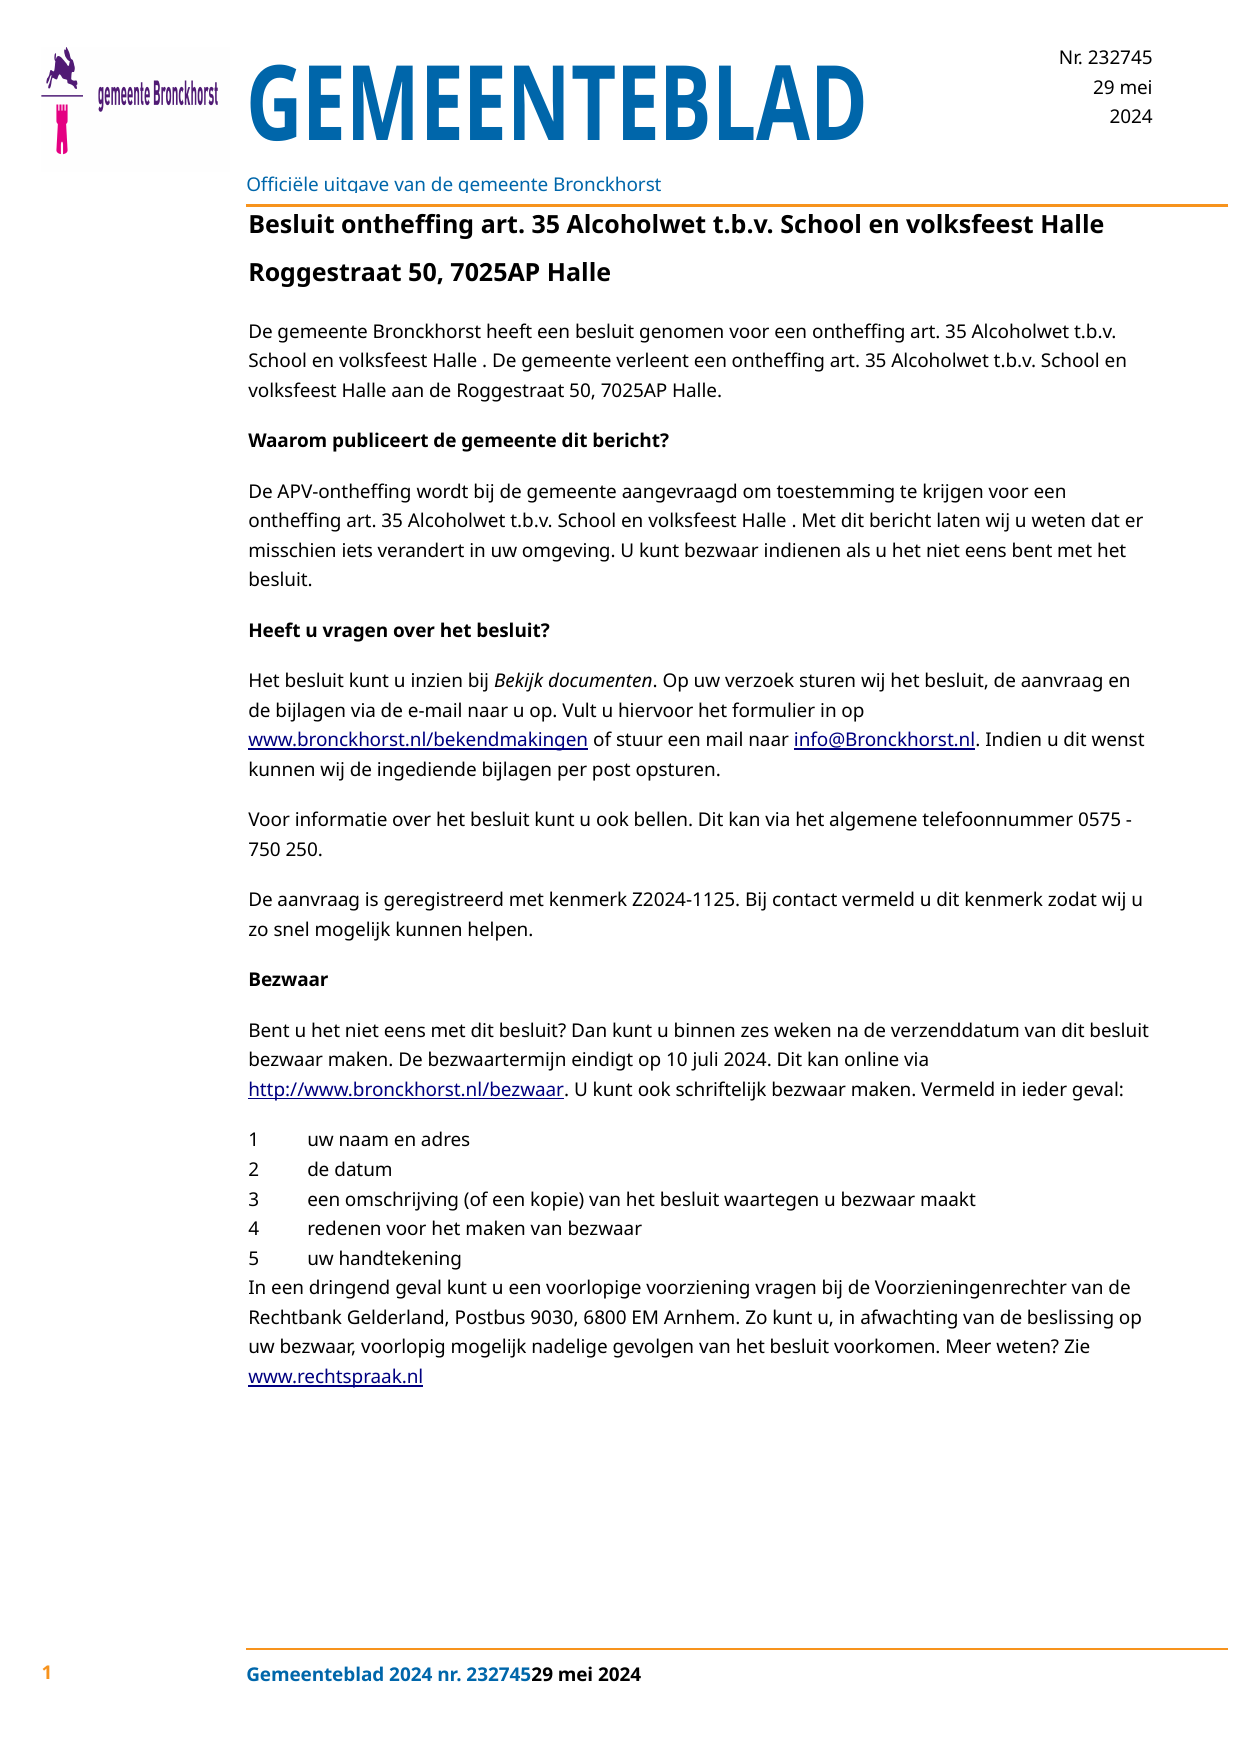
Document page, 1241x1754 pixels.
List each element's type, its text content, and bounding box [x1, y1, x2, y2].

text Het besluit kunt u inzien bij Bekijk documenten. Op uw verzoek sturen wij het besluit, de aanvraag en de bijlagen via de e-mail naar u op. Vult u hiervoor het formulier in op www.bronckhorst.nl/bekendmakingen of stuur een mail naar info@Bronckhorst.nl. Indien u dit wenst kunnen wij de ingediende bijlagen per post opsturen. [248, 667, 1152, 782]
text Bent u het niet eens met dit besluit? Dan kunt u binnen zes weken na de verzenddatum van dit besluit bezwaar maken. De bezwaartermijn eindigt op 10 juli 2024. Dit kan online via http://www.bronckhorst.nl/bezwaar. U kunt ook schriftelijk bezwaar maken. Vermeld in ieder geval: [248, 1017, 1152, 1102]
text De aanvraag is geregistreerd met kenmerk Z2024-1125. Bij contact vermeld u dit kenmerk zodat wij u zo snel mogelijk kunnen helpen. [248, 887, 1152, 942]
text Bezwaar [248, 967, 1152, 992]
text Waarom publiceert de gemeente dit bericht? [248, 427, 1152, 453]
list uw naam en adres [248, 1127, 1152, 1152]
list de datum [248, 1156, 1152, 1182]
text Voor informatie over het besluit kunt u ook bellen. Dit kan via het algemene telefoonnummer 0575 - 750 250. [248, 807, 1152, 862]
text Besluit ontheffing art. 35 Alcoholwet t.b.v. School en volksfeest Halle Roggestraat 50, 7025AP Halle [248, 207, 1152, 288]
list een omschrijving (of een kopie) van het besluit waartegen u bezwaar maakt [248, 1186, 1152, 1212]
text De gemeente Bronckhorst heeft een besluit genomen voor een ontheffing art. 35 Alcoholwet t.b.v. School en volksfeest Halle . De gemeente verleent een ontheffing art. 35 Alcoholwet t.b.v. School en volksfeest Halle aan de Roggestraat 50, 7025AP Halle. [248, 318, 1152, 403]
list redenen voor het maken van bezwaar [248, 1215, 1152, 1241]
text Heeft u vragen over het besluit? [248, 617, 1152, 643]
list uw handtekening [248, 1245, 1152, 1271]
text De APV-ontheffing wordt bij de gemeente aangevraagd om toestemming te krijgen voor een ontheffing art. 35 Alcoholwet t.b.v. School en volksfeest Halle . Met dit bericht laten wij u weten dat er misschien iets verandert in uw omgeving. U kunt bezwaar indienen als u het niet eens bent met het besluit. [248, 478, 1152, 592]
text In een dringend geval kunt u een voorlopige voorziening vragen bij de Voorzieningenrechter van de Rechtbank Gelderland, Postbus 9030, 6800 EM Arnhem. Zo kunt u, in afwachting van de beslissing op uw bezwaar, voorlopig mogelijk nadelige gevolgen van het besluit voorkomen. Meer weten? Zie www.rechtspraak.nl [248, 1274, 1152, 1389]
picture [41, 47, 231, 172]
